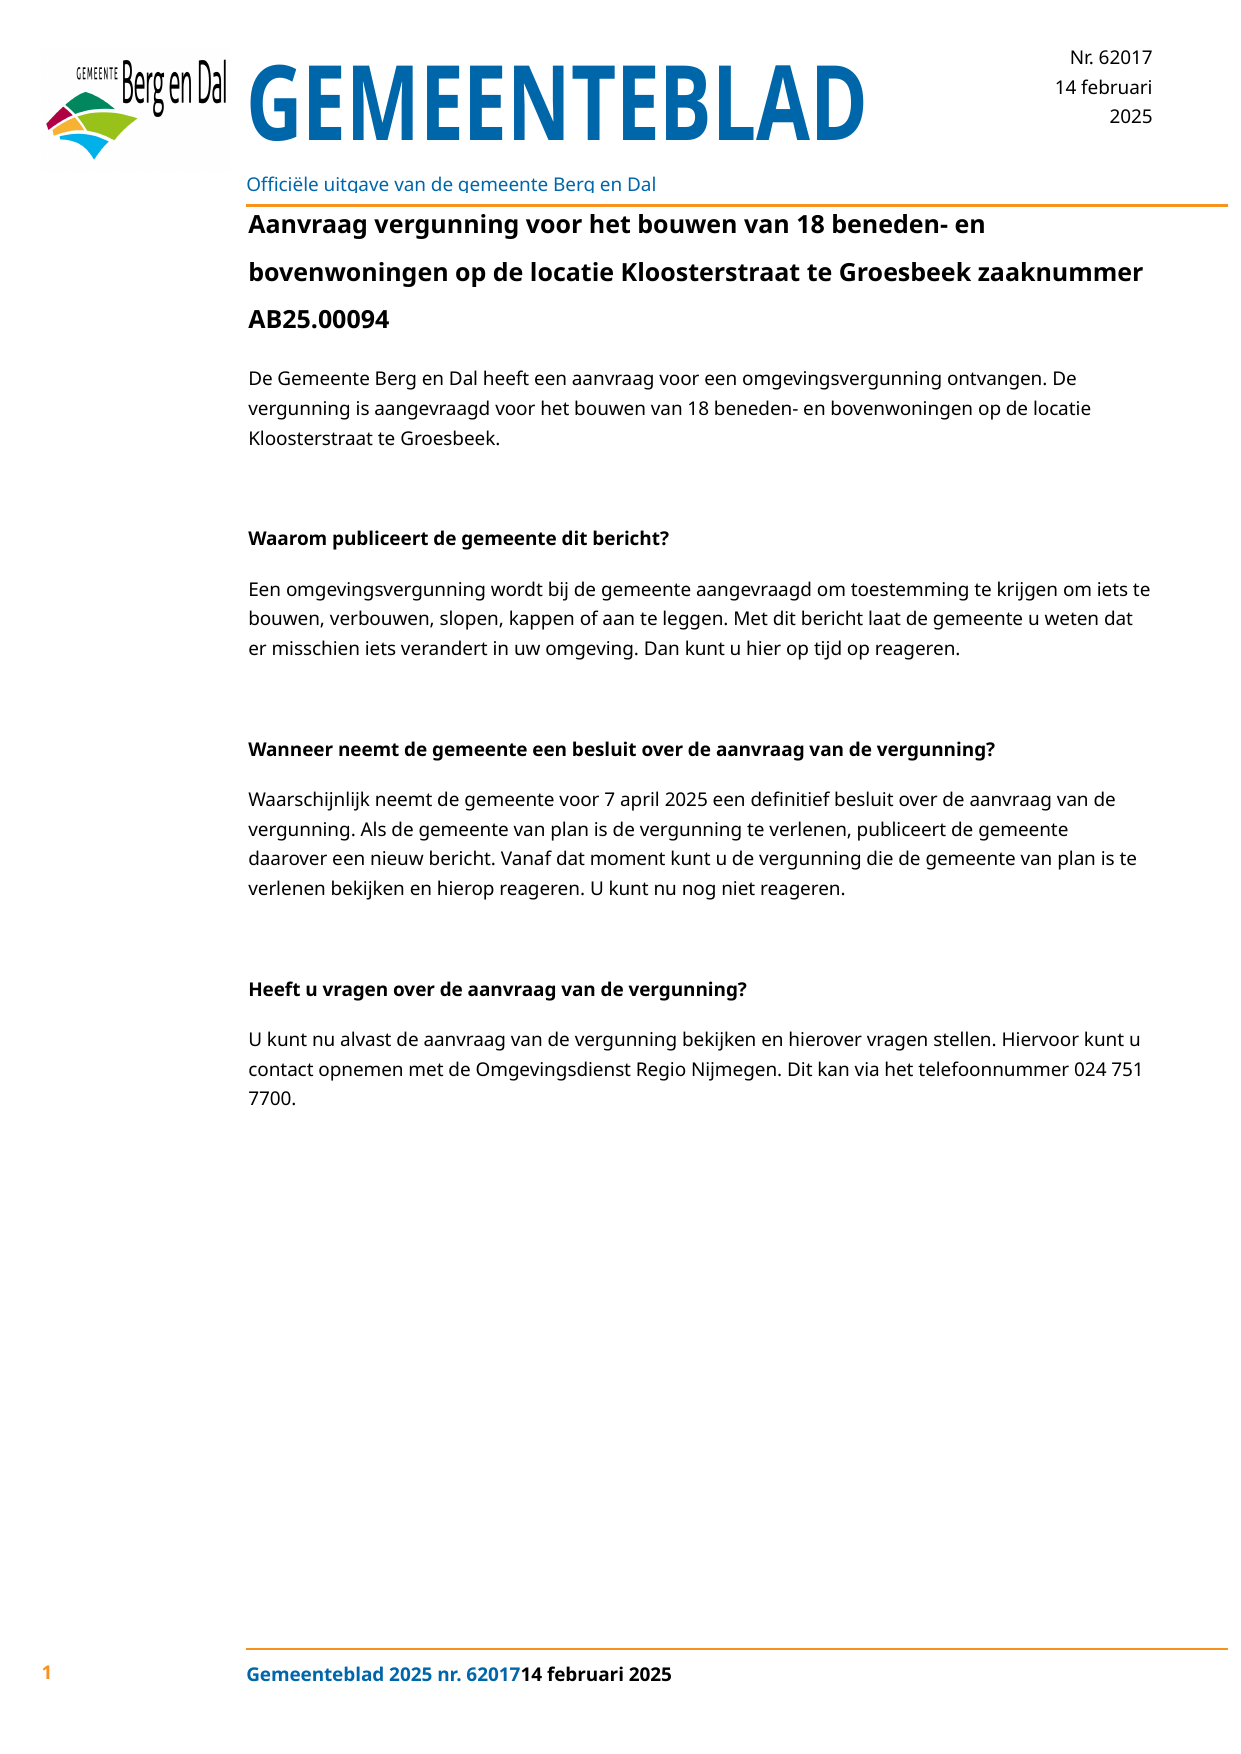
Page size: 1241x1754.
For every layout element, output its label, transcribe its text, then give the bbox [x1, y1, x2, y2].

text Waarom publiceert de gemeente dit bericht? [248, 526, 1152, 551]
text Een omgevingsvergunning wordt bij de gemeente aangevraagd om toestemming te krijgen om iets te bouwen, verbouwen, slopen, kappen of aan te leggen. Met dit bericht laat de gemeente u weten dat er misschien iets verandert in uw omgeving. Dan kunt u hier op tijd op reageren. [248, 576, 1152, 661]
picture [41, 47, 231, 172]
text Heeft u vragen over de aanvraag van de vergunning? [248, 976, 1152, 1002]
text U kunt nu alvast de aanvraag van de vergunning bekijken en hierover vragen stellen. Hiervoor kunt u contact opnemen met de Omgevingsdienst Regio Nijmegen. Dit kan via het telefoonnummer 024 751 7700. [248, 1026, 1152, 1111]
text De Gemeente Berg en Dal heeft een aanvraag voor een omgevingsvergunning ontvangen. De vergunning is aangevraagd voor het bouwen van 18 beneden- en bovenwoningen op de locatie Kloosterstraat te Groesbeek. [248, 366, 1152, 450]
text Aanvraag vergunning voor het bouwen van 18 beneden- en bovenwoningen op de locatie Kloosterstraat te Groesbeek zaaknummer AB25.00094 [248, 207, 1152, 336]
text Wanneer neemt de gemeente een besluit over de aanvraag van de vergunning? [248, 736, 1152, 762]
text Waarschijnlijk neemt de gemeente voor 7 april 2025 een definitief besluit over de aanvraag van de vergunning. Als de gemeente van plan is de vergunning te verlenen, publiceert de gemeente daarover een nieuw bericht. Vanaf dat moment kunt u de vergunning die de gemeente van plan is te verlenen bekijken en hierop reageren. U kunt nu nog niet reageren. [248, 786, 1152, 901]
